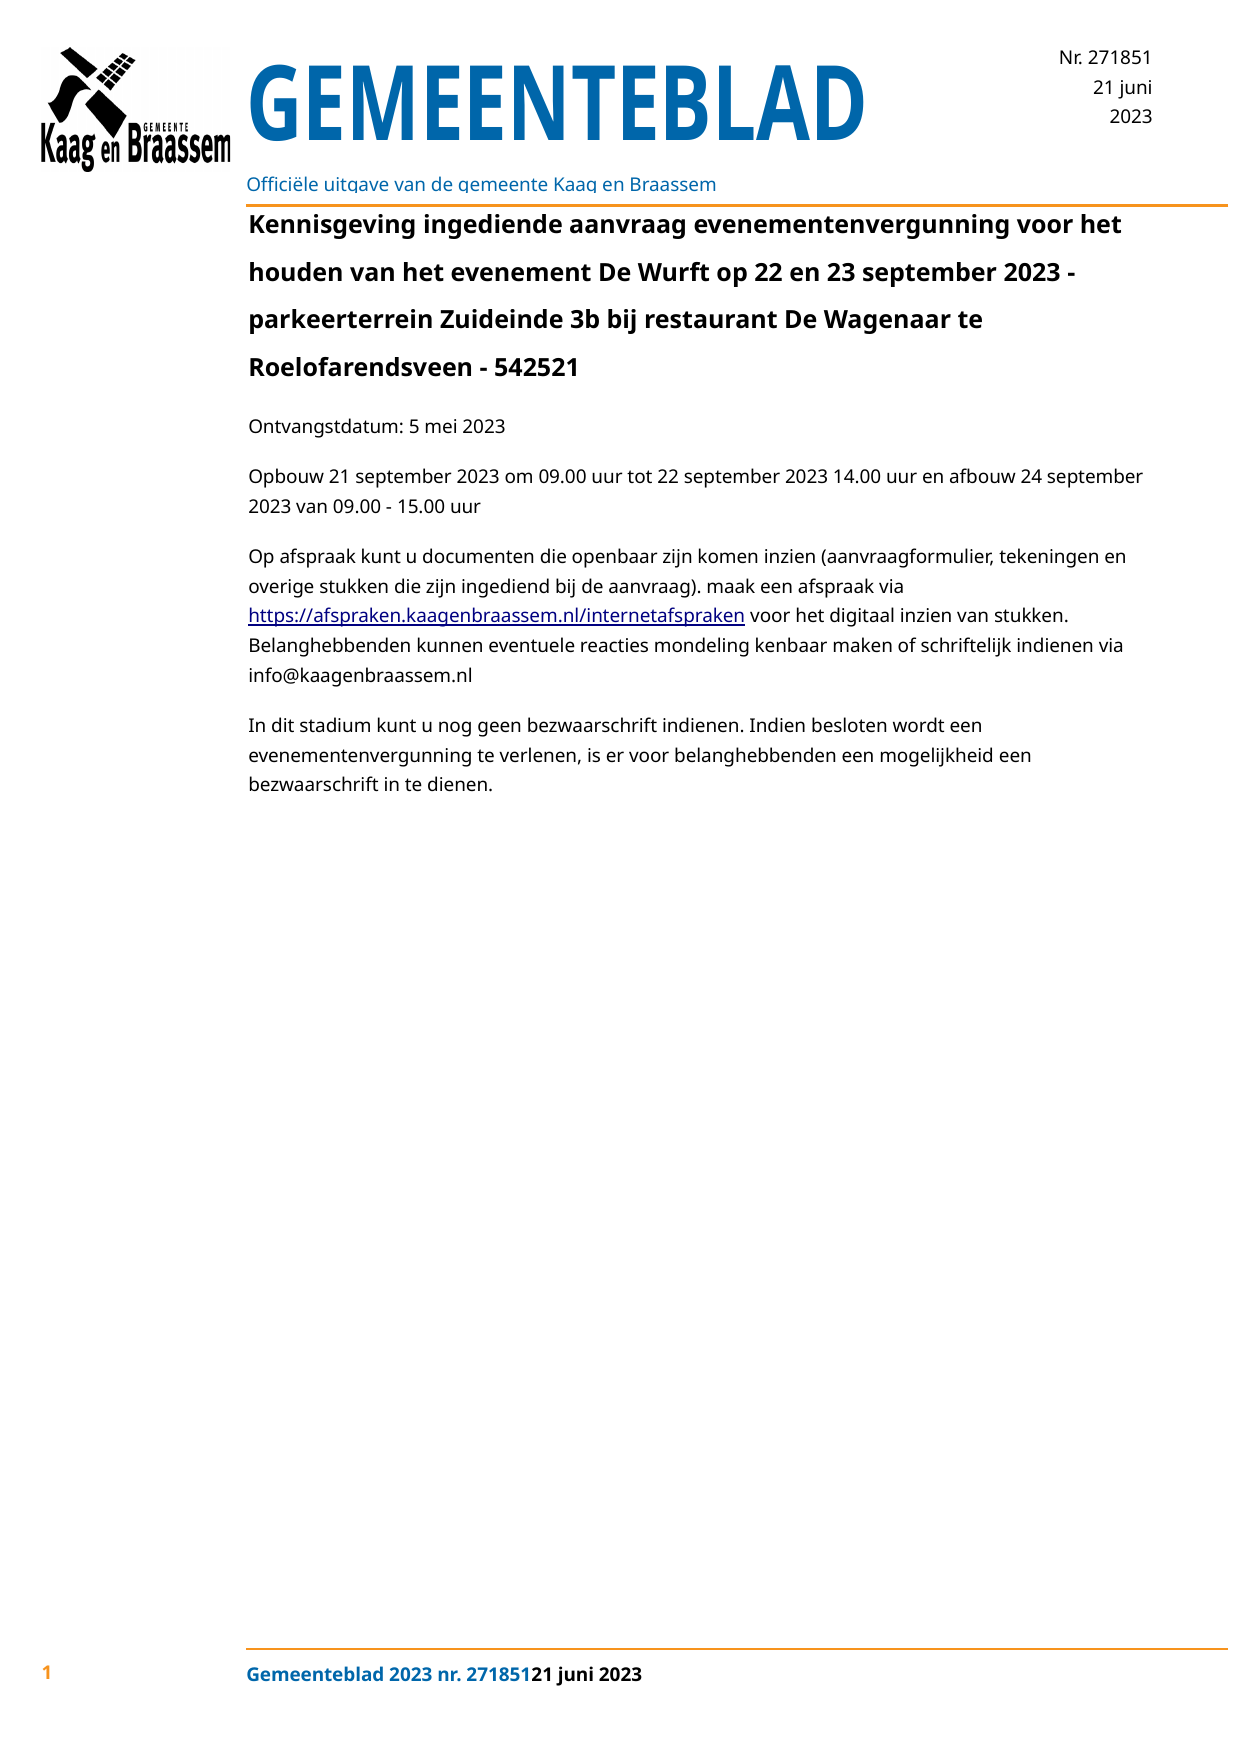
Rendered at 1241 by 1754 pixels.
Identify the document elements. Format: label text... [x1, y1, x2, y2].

text Op afspraak kunt u documenten die openbaar zijn komen inzien (aanvraagformulier, tekeningen en overige stukken die zijn ingediend bij de aanvraag). maak een afspraak via https://afspraken.kaagenbraassem.nl/internetafspraken voor het digitaal inzien van stukken. Belanghebbenden kunnen eventuele reacties mondeling kenbaar maken of schriftelijk indienen via info@kaagenbraassem.nl [248, 543, 1152, 688]
text Ontvangstdatum: 5 mei 2023 [248, 413, 1152, 439]
picture [41, 47, 231, 172]
text Kennisgeving ingediende aanvraag evenementenvergunning voor het houden van het evenement De Wurft op 22 en 23 september 2023 - parkeerterrein Zuideinde 3b bij restaurant De Wagenaar te Roelofarendsveen - 542521 [248, 207, 1152, 384]
text In dit stadium kunt u nog geen bezwaarschrift indienen. Indien besloten wordt een evenementenvergunning te verlenen, is er voor belanghebbenden een mogelijkheid een bezwaarschrift in te dienen. [248, 712, 1152, 797]
text Opbouw 21 september 2023 om 09.00 uur tot 22 september 2023 14.00 uur en afbouw 24 september 2023 van 09.00 - 15.00 uur [248, 463, 1152, 519]
